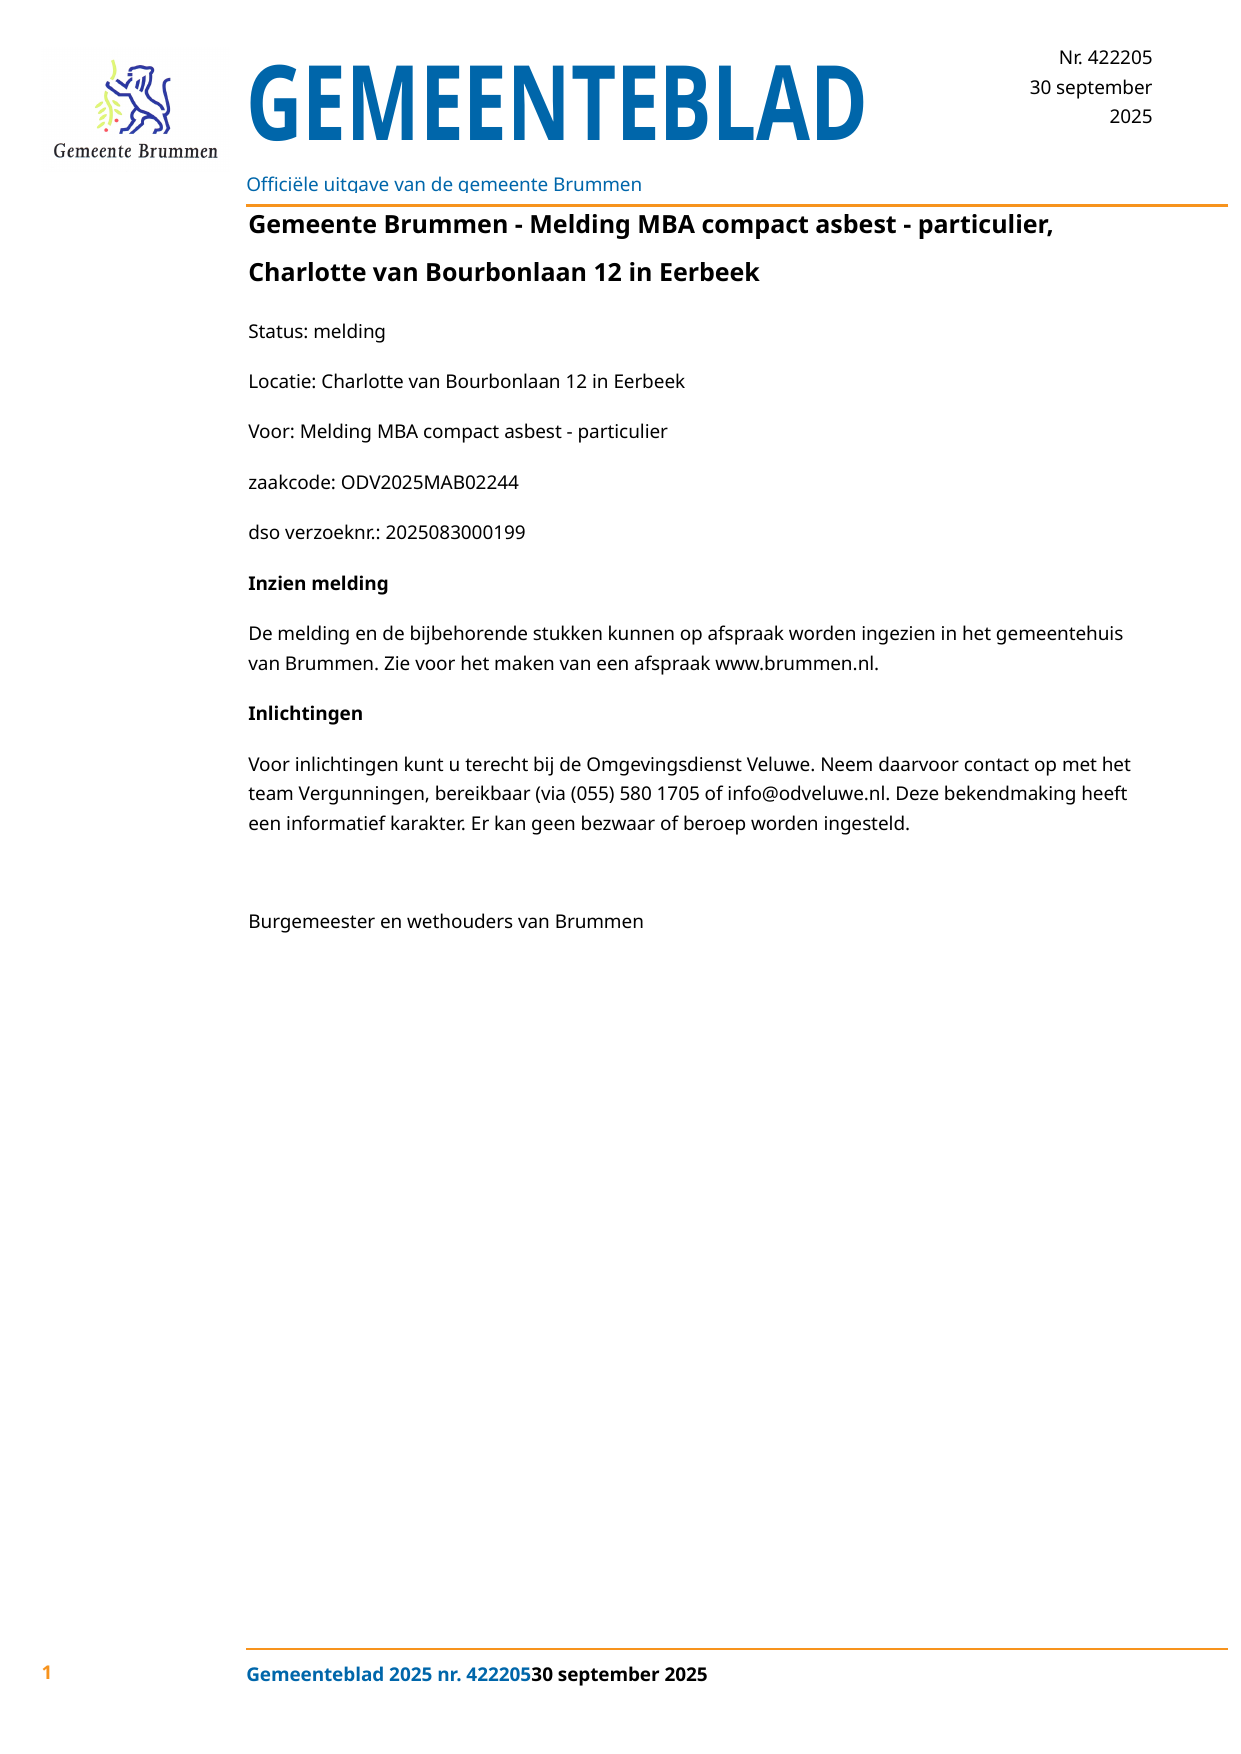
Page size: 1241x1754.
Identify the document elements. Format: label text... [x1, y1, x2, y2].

text Burgemeester en wethouders van Brummen [248, 908, 1152, 934]
text Inlichtingen [248, 700, 1152, 726]
text zaakcode: ODV2025MAB02244 [248, 469, 1152, 495]
text Inzien melding [248, 570, 1152, 596]
text Voor: Melding MBA compact asbest - particulier [248, 419, 1152, 444]
text dso verzoeknr.: 2025083000199 [248, 519, 1152, 545]
text De melding en de bijbehorende stukken kunnen op afspraak worden ingezien in het gemeentehuis van Brummen. Zie voor het maken van een afspraak www.brummen.nl. [248, 620, 1152, 676]
text Status: melding [248, 318, 1152, 344]
text Gemeente Brummen - Melding MBA compact asbest - particulier, Charlotte van Bourbonlaan 12 in Eerbeek [248, 207, 1152, 288]
text Locatie: Charlotte van Bourbonlaan 12 in Eerbeek [248, 368, 1152, 394]
picture [41, 47, 231, 172]
text Voor inlichtingen kunt u terecht bij de Omgevingsdienst Veluwe. Neem daarvoor contact op met het team Vergunningen, bereikbaar (via (055) 580 1705 of info@odveluwe.nl. Deze bekendmaking heeft een informatief karakter. Er kan geen bezwaar of beroep worden ingesteld. [248, 751, 1152, 836]
